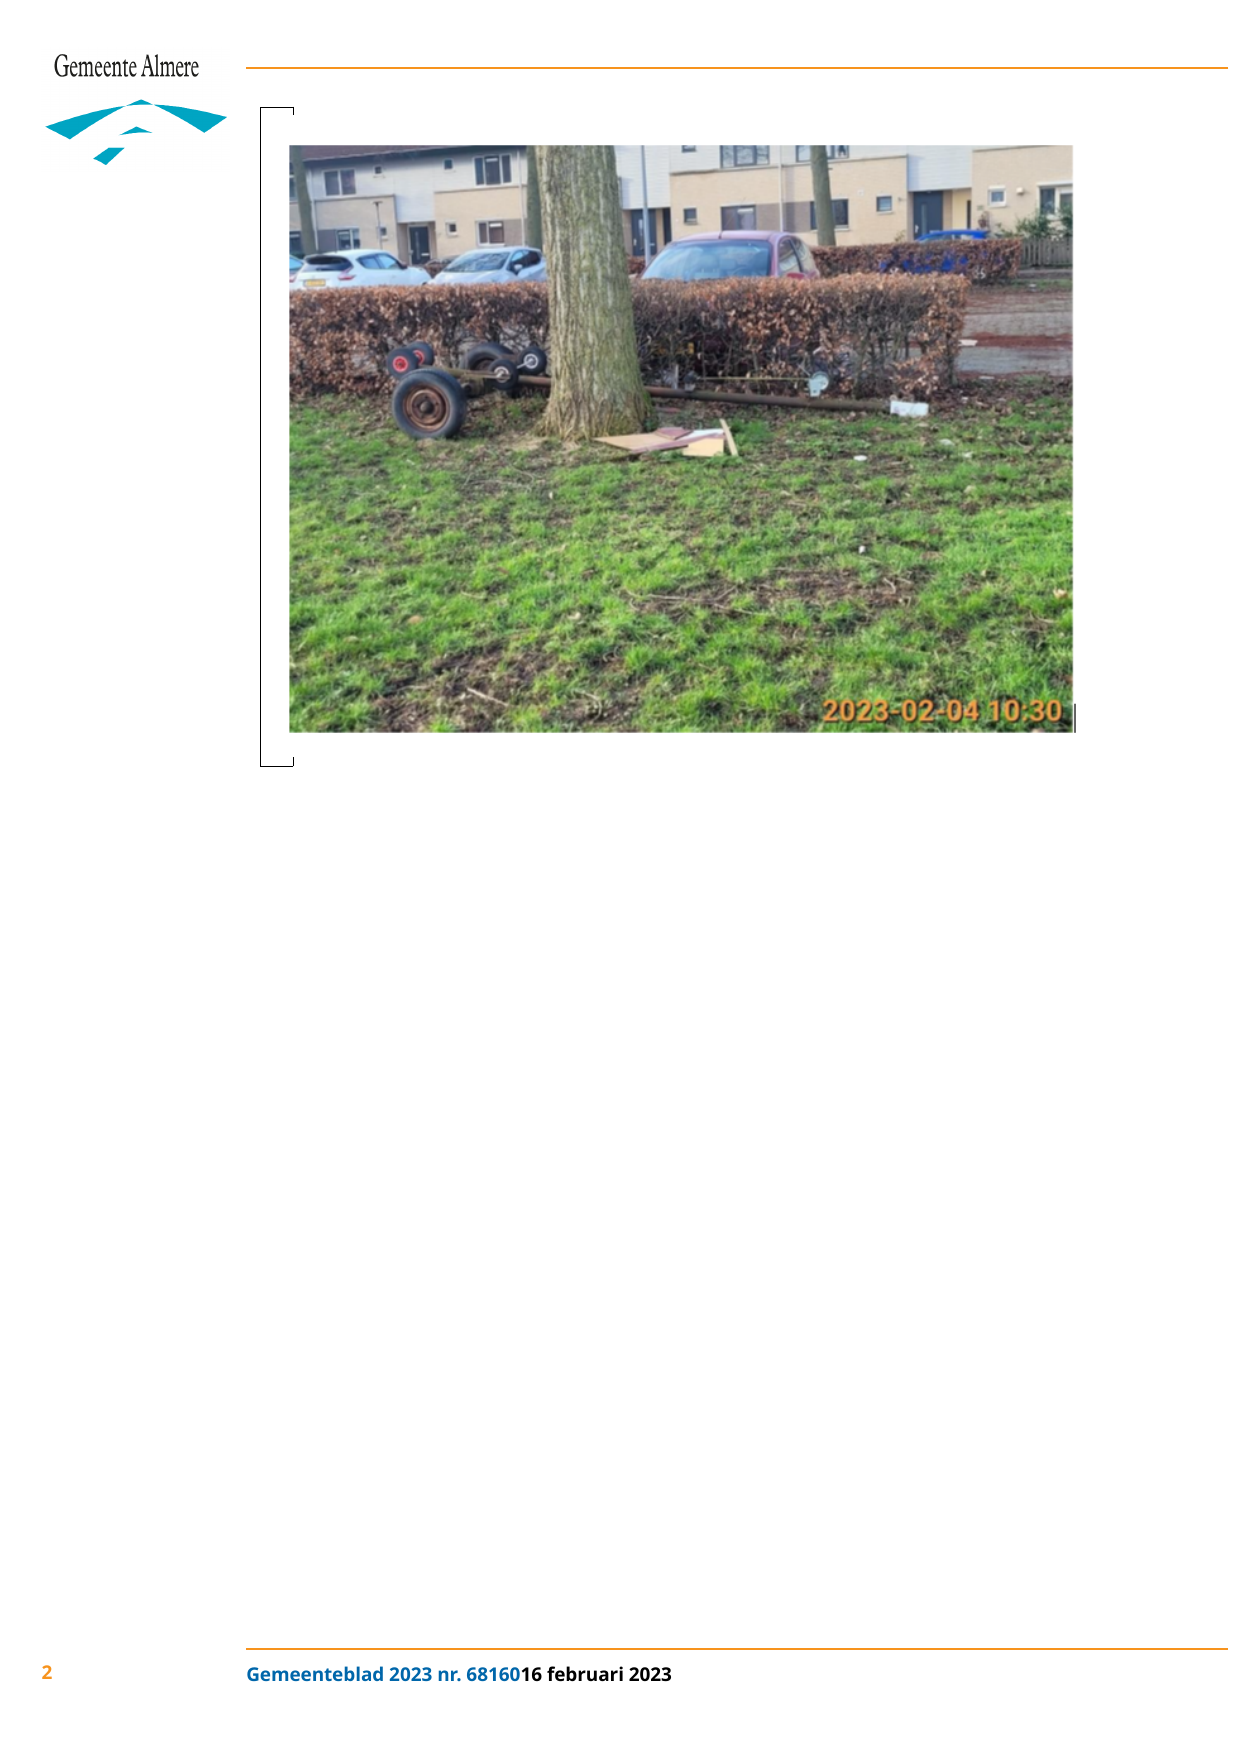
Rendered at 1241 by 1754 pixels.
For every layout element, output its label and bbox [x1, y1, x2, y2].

picture [41, 47, 231, 172]
picture [268, 115, 1096, 757]
